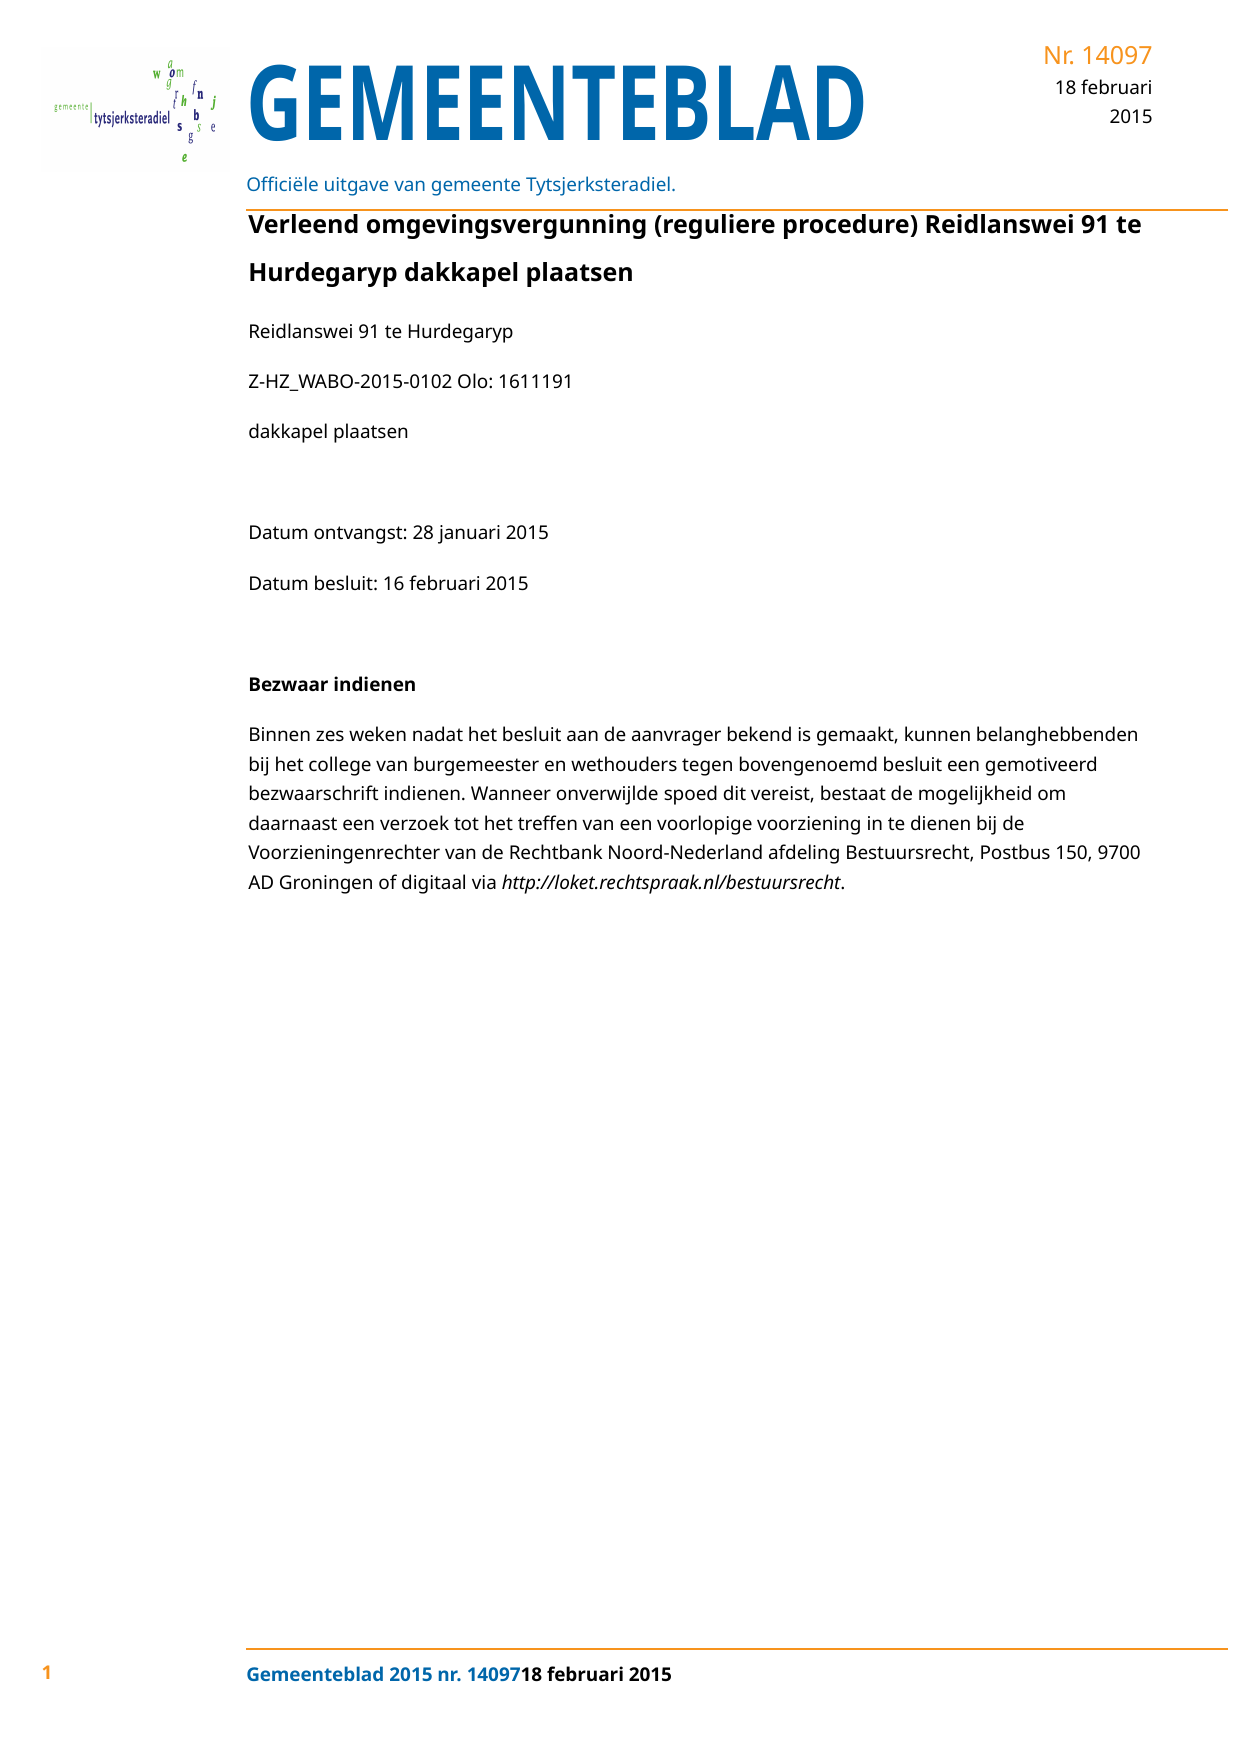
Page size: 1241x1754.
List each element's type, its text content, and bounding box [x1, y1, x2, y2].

text Bezwaar indienen [248, 671, 1152, 697]
text Binnen zes weken nadat het besluit aan de aanvrager bekend is gemaakt, kunnen belanghebbenden bij het college van burgemeester en wethouders tegen bovengenoemd besluit een gemotiveerd bezwaarschrift indienen. Wanneer onverwijlde spoed dit vereist, bestaat de mogelijkheid om daarnaast een verzoek tot het treffen van een voorlopige voorziening in te dienen bij de Voorzieningenrechter van de Rechtbank Noord-Nederland afdeling Bestuursrecht, Postbus 150, 9700 AD Groningen of digitaal via http://loket.rechtspraak.nl/bestuursrecht. [248, 721, 1152, 895]
text Datum ontvangst: 28 januari 2015 [248, 519, 1152, 545]
text Reidlanswei 91 te Hurdegaryp [248, 318, 1152, 344]
text Datum besluit: 16 februari 2015 [248, 570, 1152, 596]
text Z-HZ_WABO-2015-0102 Olo: 1611191 [248, 368, 1152, 394]
text Verleend omgevingsvergunning (reguliere procedure) Reidlanswei 91 te Hurdegaryp dakkapel plaatsen [248, 211, 1152, 288]
picture [41, 47, 231, 172]
text dakkapel plaatsen [248, 419, 1152, 444]
